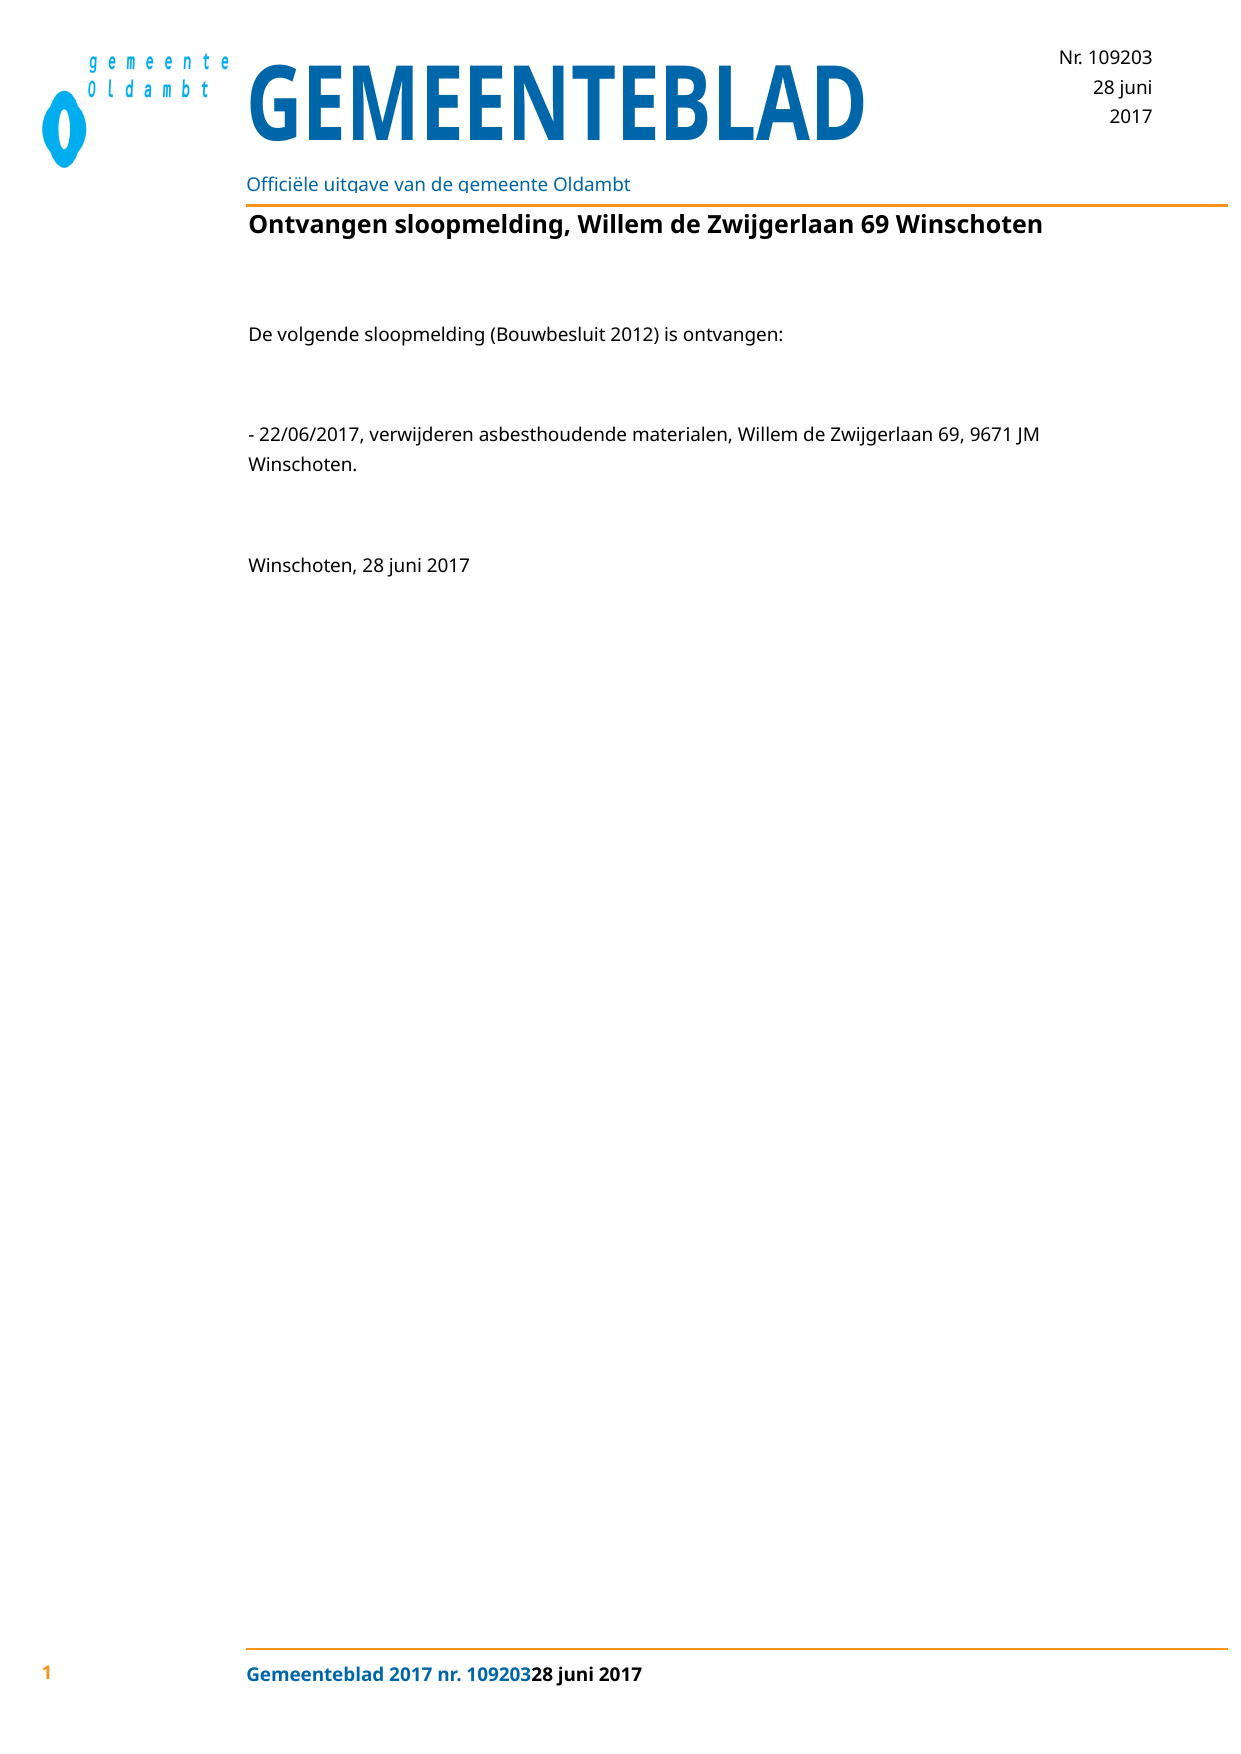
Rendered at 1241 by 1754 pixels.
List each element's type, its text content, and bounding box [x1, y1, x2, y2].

picture [41, 47, 231, 172]
text Winschoten, 28 juni 2017 [248, 552, 1152, 578]
text De volgende sloopmelding (Bouwbesluit 2012) is ontvangen: [248, 321, 1152, 346]
text Ontvangen sloopmelding, Willem de Zwijgerlaan 69 Winschoten [248, 207, 1152, 241]
text - 22/06/2017, verwijderen asbesthoudende materialen, Willem de Zwijgerlaan 69, 9671 JM Winschoten. [248, 422, 1152, 477]
